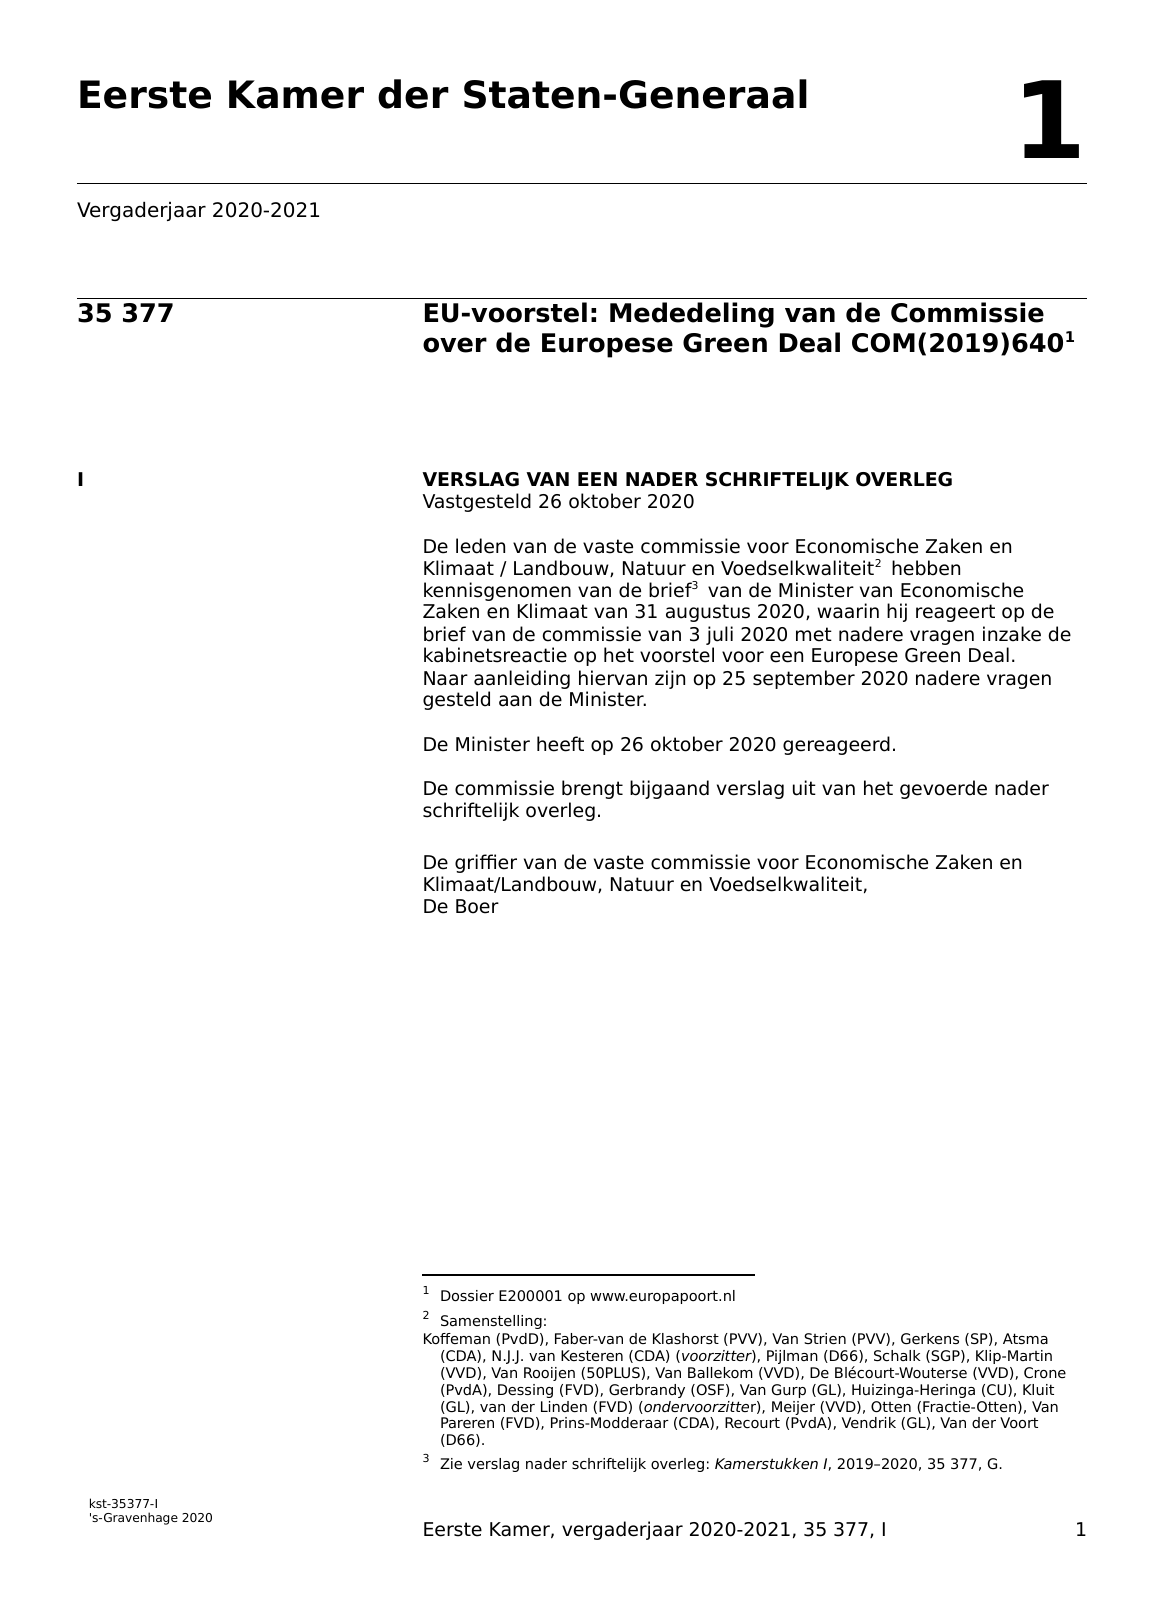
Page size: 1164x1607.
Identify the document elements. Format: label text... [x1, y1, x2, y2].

text 's-Gravenhage 2020 [88, 1511, 323, 1525]
text Dossier E200001 op www.europapoort.nl [422, 1284, 1087, 1306]
subtitle 35 377 EU-voorstel: Mededeling van de Commissie over de Europese Green Deal COM(2019)640 [77, 299, 1087, 358]
text De Minister heeft op 26 oktober 2020 gereageerd. [422, 733, 1087, 756]
table_header Eerste Kamer der Staten-Generaal [77, 59, 886, 183]
text Zie verslag nader schriftelijk overleg: Kamerstukken I, 2019–2020, 35 377, G. [422, 1452, 1087, 1474]
text De griffier van de vaste commissie voor Economische Zaken en Klimaat/Landbouw, Natuur en Voedselkwaliteit, De Boer [422, 852, 1087, 918]
text De commissie brengt bijgaand verslag uit van het gevoerde nader schriftelijk overleg. [422, 778, 1087, 822]
text De leden van de vaste commissie voor Economische Zaken en Klimaat / Landbouw, Natuur en Voedselkwaliteit hebben kennisgenomen van de brief van de Minister van Economische Zaken en Klimaat van 31 augustus 2020, waarin hij reageert op de brief van de commissie van 3 juli 2020 met nadere vragen inzake de kabinetsreactie op het voorstel voor een Europese Green Deal. [422, 536, 1087, 667]
text Naar aanleiding hiervan zijn op 25 september 2020 nadere vragen gesteld aan de Minister. [422, 667, 1087, 711]
table_header 1 [886, 59, 1087, 183]
text kst-35377-I [88, 1497, 323, 1511]
text Koffeman (PvdD), Faber-van de Klashorst (PVV), Van Strien (PVV), Gerkens (SP), Atsma (CDA), N.J.J. van Kesteren (CDA) (voorzitter), Pijlman (D66), Schalk (SGP), Klip-Martin (VVD), Van Rooijen (50PLUS), Van Ballekom (VVD), De Blécourt-Wouterse (VVD), Crone (PvdA), Dessing (FVD), Gerbrandy (OSF), Van Gurp (GL), Huizinga-Heringa (CU), Kluit (GL), van der Linden (FVD) (ondervoorzitter), Meijer (VVD), Otten (Fractie-Otten), Van Pareren (FVD), Prins-Modderaar (CDA), Recourt (PvdA), Vendrik (GL), Van der Voort (D66). [422, 1331, 1087, 1449]
text Samenstelling: [422, 1309, 1087, 1331]
text Vastgesteld 26 oktober 2020 [422, 491, 1087, 513]
subtitle I VERSLAG VAN EEN NADER SCHRIFTELIJK OVERLEG [77, 469, 1087, 491]
table_cell Vergaderjaar 2020-2021 [77, 184, 1087, 298]
